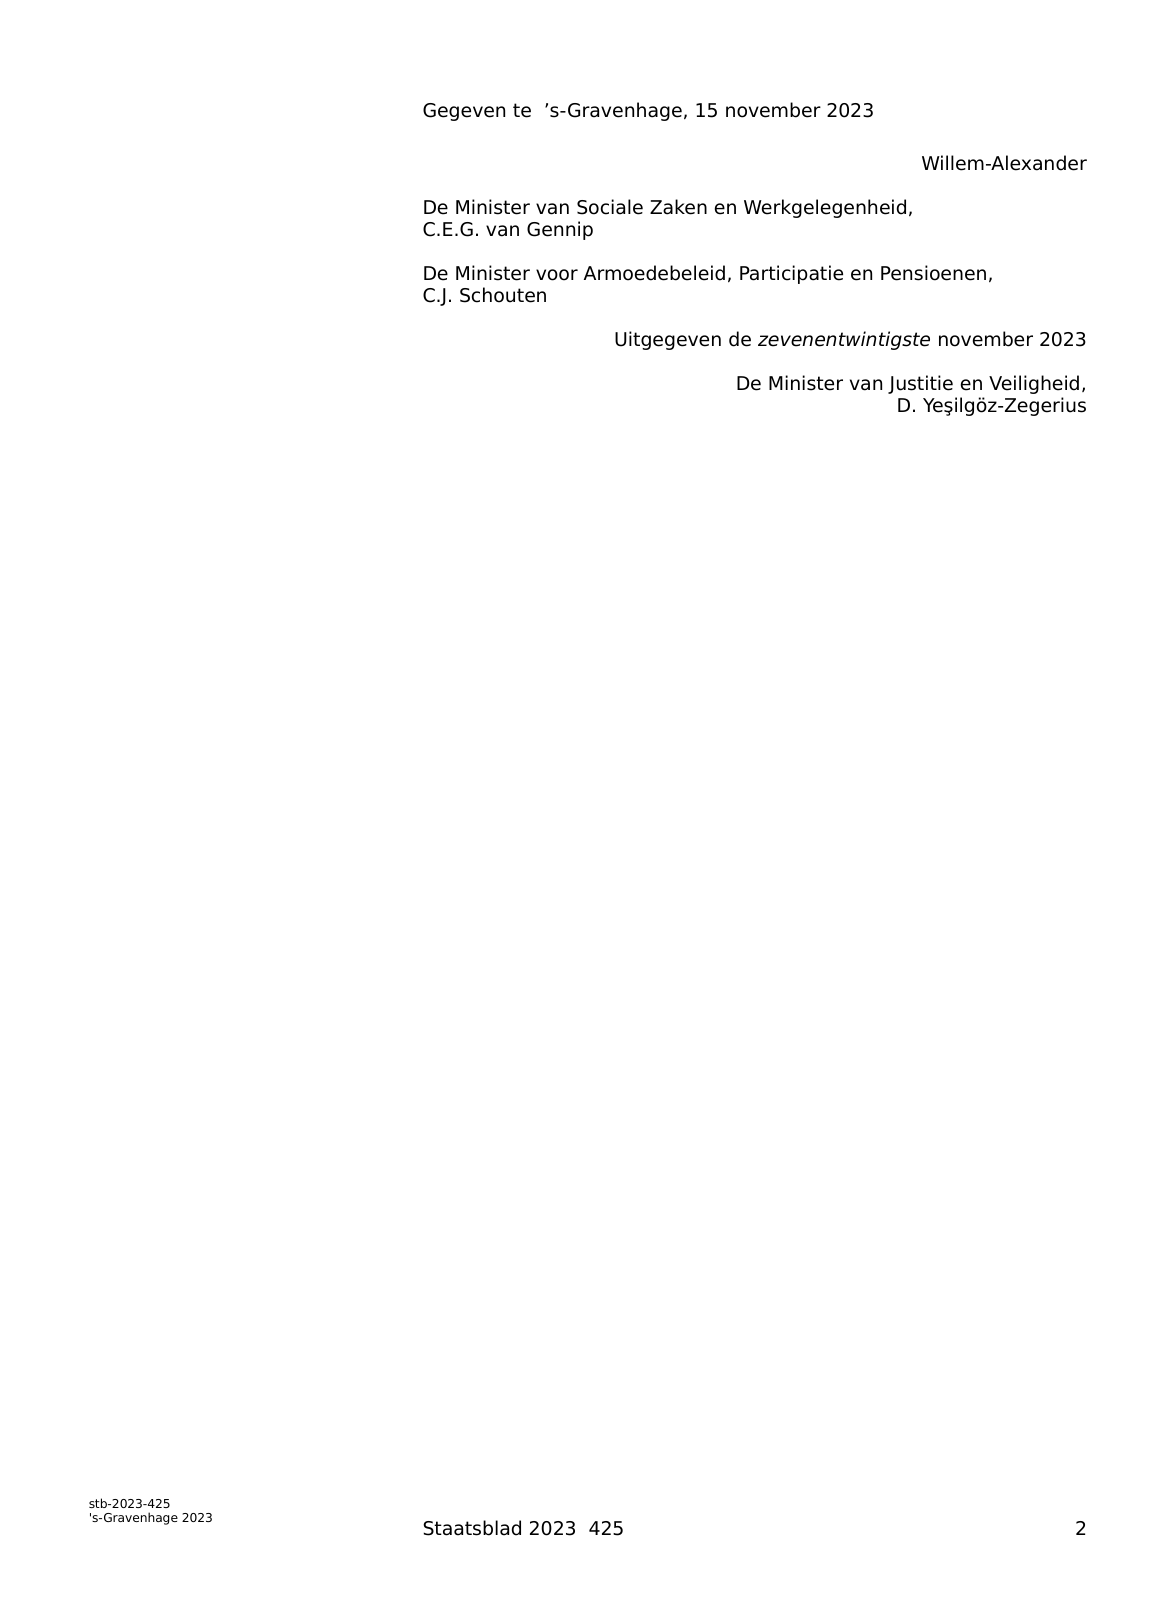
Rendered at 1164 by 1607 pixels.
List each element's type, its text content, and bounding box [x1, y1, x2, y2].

text Uitgegeven de zevenentwintigste november 2023 [422, 329, 1087, 351]
text Gegeven te ’s-Gravenhage, 15 november 2023 [422, 100, 1087, 122]
text 's-Gravenhage 2023 [88, 1511, 323, 1525]
text De Minister voor Armoedebeleid, Participatie en Pensioenen, C.J. Schouten [422, 263, 1087, 307]
text De Minister van Sociale Zaken en Werkgelegenheid, C.E.G. van Gennip [422, 197, 1087, 241]
text De Minister van Justitie en Veiligheid, D. Yeşilgöz-Zegerius [422, 373, 1087, 417]
text Willem-Alexander [422, 152, 1087, 174]
text stb-2023-425 [88, 1497, 323, 1511]
